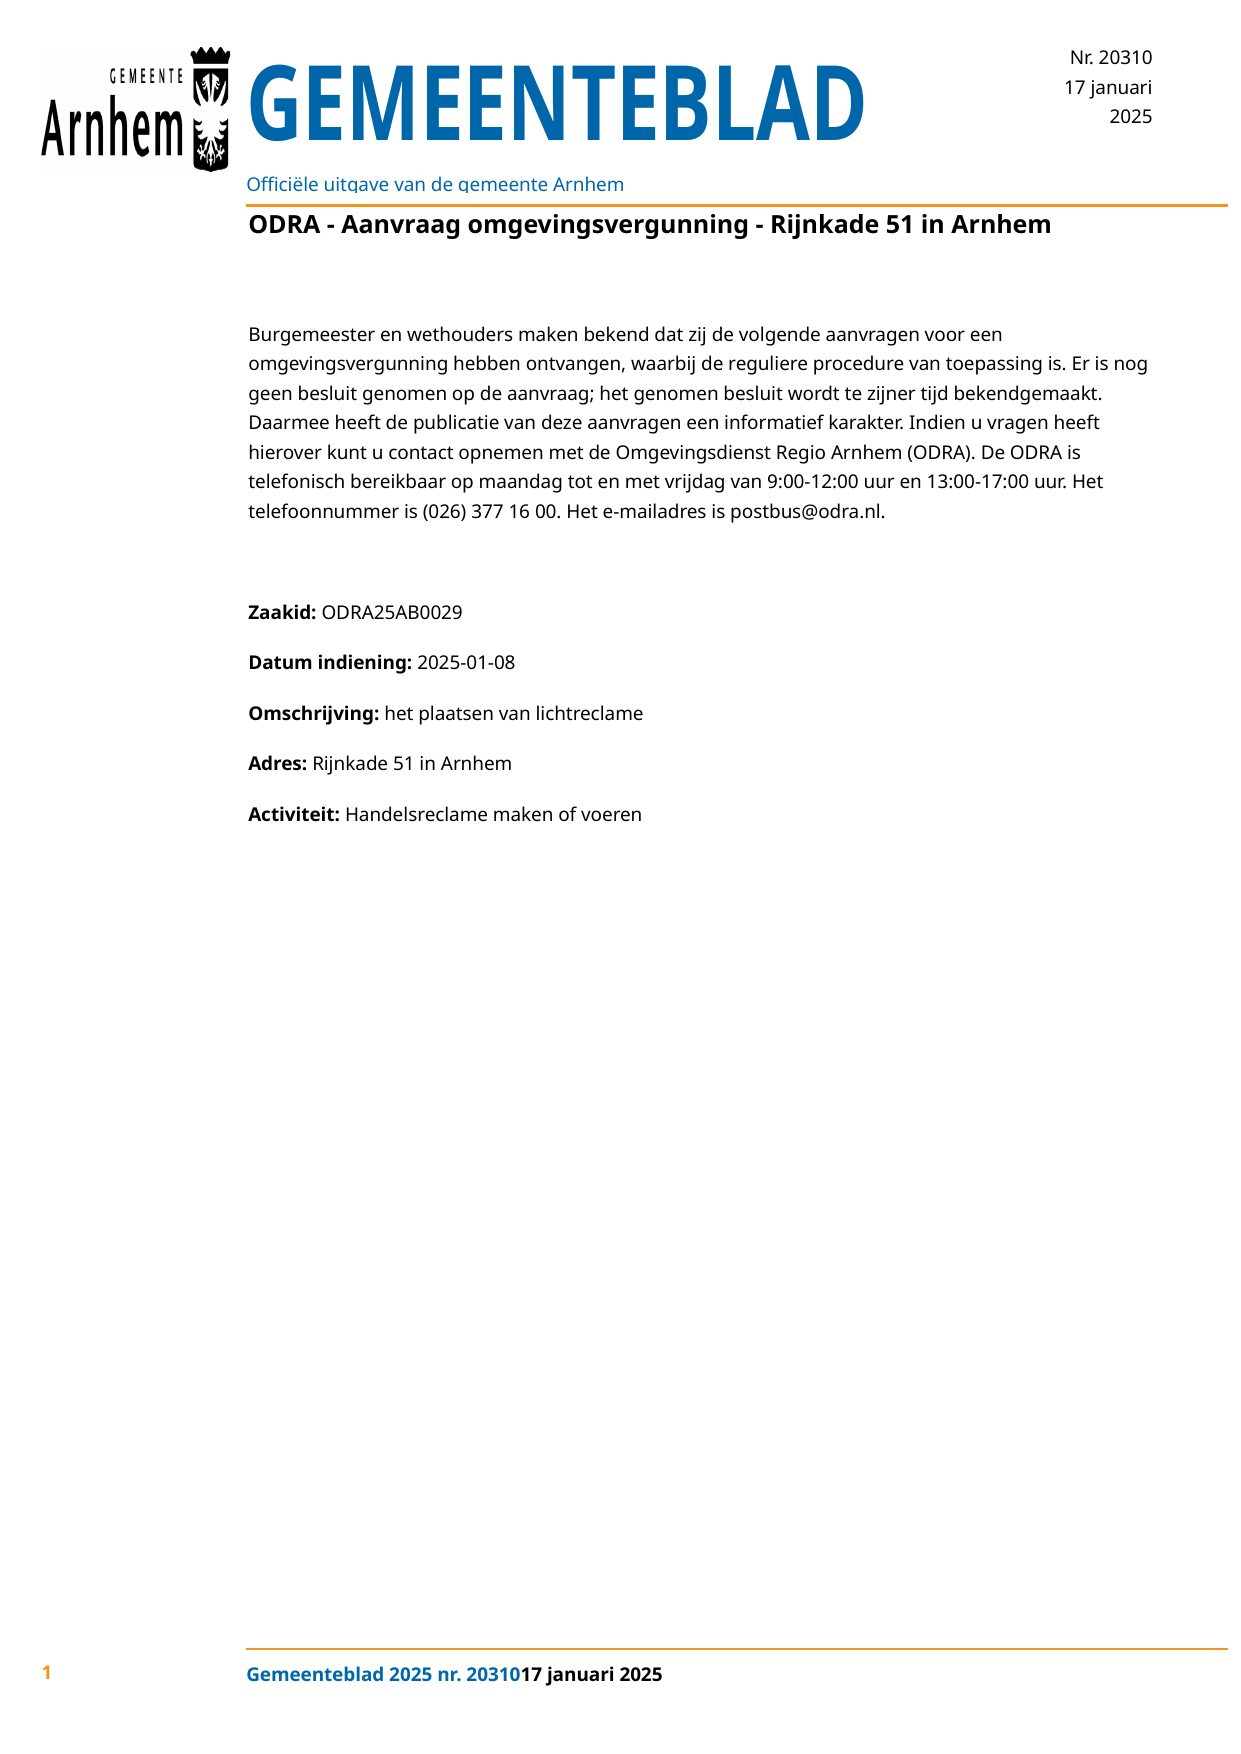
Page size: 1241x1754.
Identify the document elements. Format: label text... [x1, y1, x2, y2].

text ODRA - Aanvraag omgevingsvergunning - Rijnkade 51 in Arnhem [248, 207, 1152, 241]
text Burgemeester en wethouders maken bekend dat zij de volgende aanvragen voor een omgevingsvergunning hebben ontvangen, waarbij de reguliere procedure van toepassing is. Er is nog geen besluit genomen op de aanvraag; het genomen besluit wordt te zijner tijd bekendgemaakt. Daarmee heeft de publicatie van deze aanvragen een informatief karakter. Indien u vragen heeft hierover kunt u contact opnemen met de Omgevingsdienst Regio Arnhem (ODRA). De ODRA is telefonisch bereikbaar op maandag tot en met vrijdag van 9:00-12:00 uur en 13:00-17:00 uur. Het telefoonnummer is (026) 377 16 00. Het e-mailadres is postbus@odra.nl. [248, 321, 1152, 524]
text Omschrijving: het plaatsen van lichtreclame [248, 700, 1152, 726]
text Adres: Rijnkade 51 in Arnhem [248, 750, 1152, 776]
text Activiteit: Handelsreclame maken of voeren [248, 801, 1152, 826]
text Zaakid: ODRA25AB0029 [248, 599, 1152, 625]
picture [41, 47, 231, 172]
text Datum indiening: 2025-01-08 [248, 649, 1152, 675]
